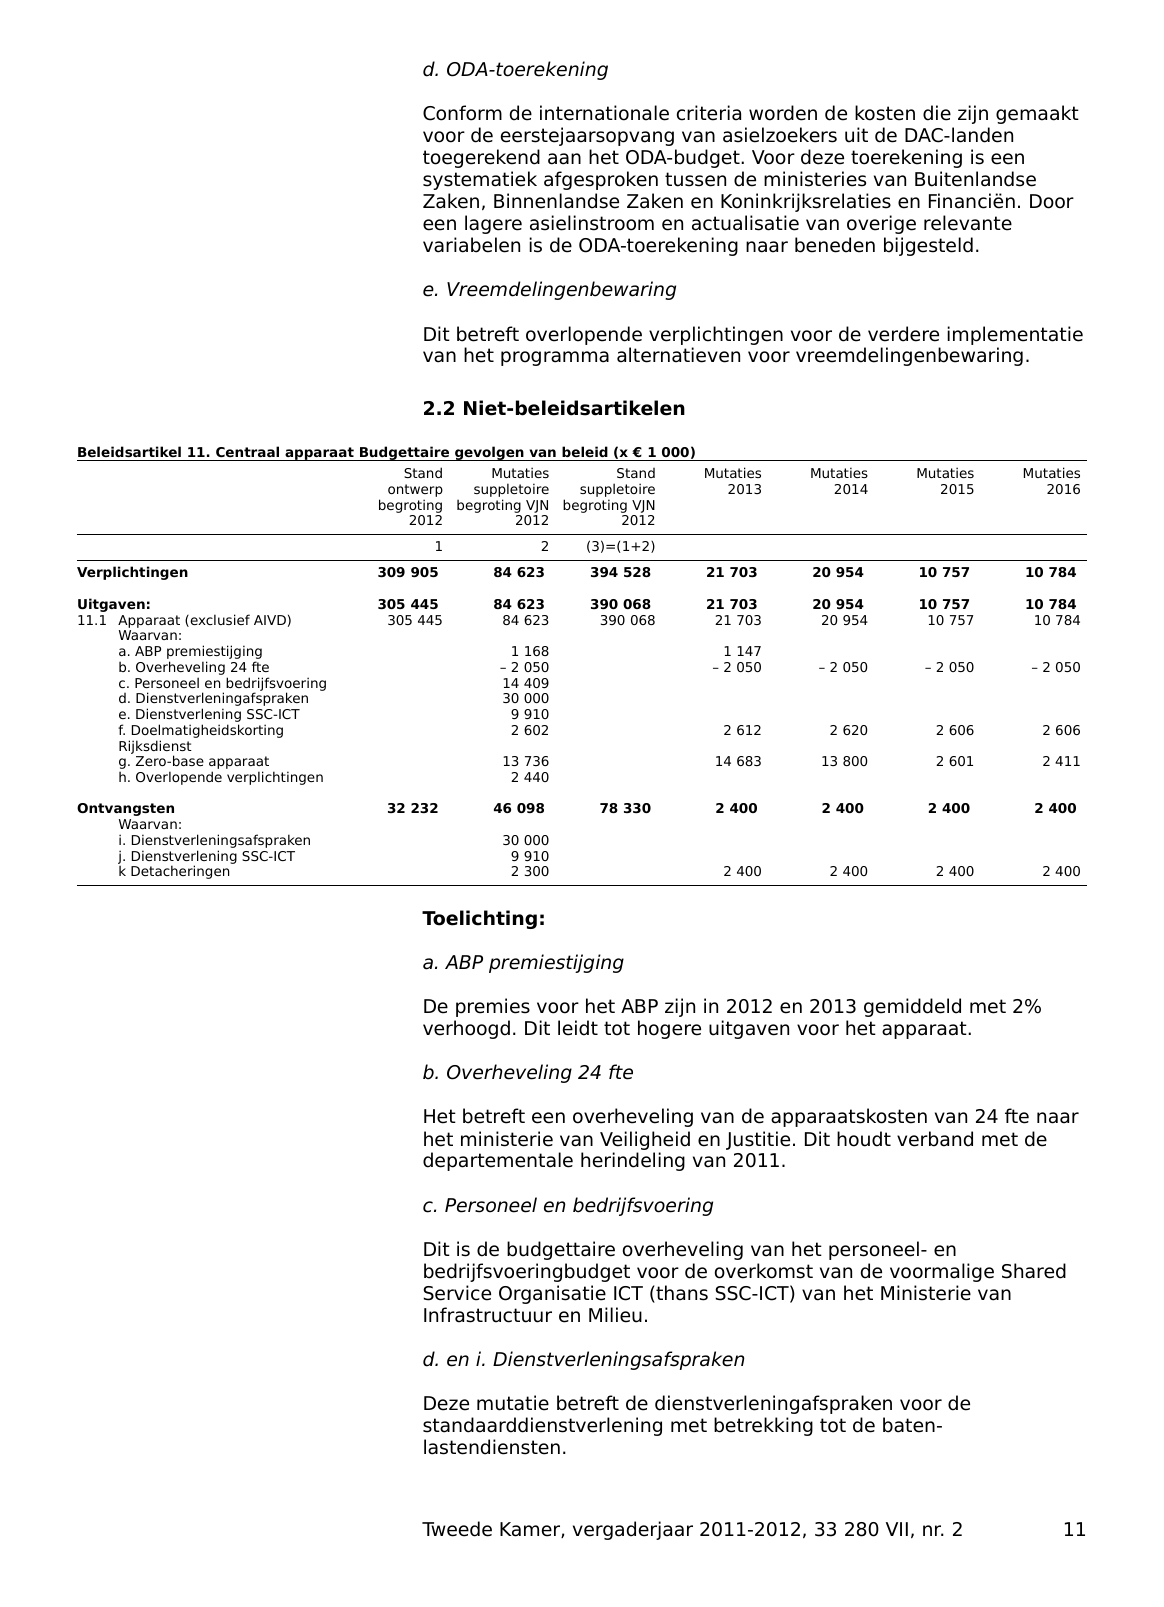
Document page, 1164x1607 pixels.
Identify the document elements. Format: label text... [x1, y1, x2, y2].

subtitle Toelichting: [422, 908, 1087, 930]
table_cell 394 528 [555, 561, 661, 581]
table_cell [661, 581, 768, 597]
table_cell – 2 050 [768, 660, 874, 675]
table_cell 78 330 [555, 801, 661, 817]
table_cell 2 602 [449, 723, 555, 754]
table_cell 2 601 [874, 754, 980, 770]
table_cell Stand suppletoire begroting VJN 2012 [555, 461, 661, 533]
table_cell Mutaties 2015 [874, 461, 980, 533]
table_cell [77, 660, 112, 675]
table_cell j. Dienstverlening SSC-ICT [112, 849, 342, 864]
table_cell 2 400 [980, 801, 1087, 817]
table_cell [77, 864, 112, 884]
table_cell a. ABP premiestijging [112, 644, 342, 660]
table_cell [555, 864, 661, 884]
table_cell [77, 723, 112, 754]
table_cell 84 623 [449, 613, 555, 628]
table_cell [768, 833, 874, 848]
table_cell 9 910 [449, 849, 555, 864]
table_cell [343, 581, 449, 597]
subtitle 2.2 Niet-beleidsartikelen [422, 397, 1087, 419]
table_cell [874, 707, 980, 723]
table_cell 13 736 [449, 754, 555, 770]
table_cell Uitgaven: [77, 597, 342, 612]
table_cell [874, 675, 980, 691]
table_cell [77, 849, 112, 864]
table_cell [449, 817, 555, 833]
table_cell b. Overheveling 24 fte [112, 660, 342, 675]
table_cell [555, 707, 661, 723]
table_cell 2 411 [980, 754, 1087, 770]
table_cell [77, 770, 112, 786]
table_cell [661, 628, 768, 644]
table_cell [555, 581, 661, 597]
table_cell [661, 707, 768, 723]
table_cell 10 757 [874, 613, 980, 628]
table_cell 390 068 [555, 597, 661, 612]
table_cell [980, 786, 1087, 801]
table_cell 2 400 [768, 864, 874, 884]
table_cell [980, 770, 1087, 786]
table_cell 390 068 [555, 613, 661, 628]
table_cell 84 623 [449, 561, 555, 581]
table_cell [874, 581, 980, 597]
table_cell [555, 770, 661, 786]
table_cell 309 905 [343, 561, 449, 581]
table_cell 2 400 [874, 864, 980, 884]
table_cell [874, 833, 980, 848]
table_cell 2 400 [980, 864, 1087, 884]
table_cell [77, 461, 112, 533]
table_cell [661, 535, 768, 559]
table_cell [768, 691, 874, 707]
table_cell [555, 628, 661, 644]
table_cell [77, 786, 112, 801]
table_cell [555, 754, 661, 770]
table_cell [661, 833, 768, 848]
table_cell i. Dienstverleningsafspraken [112, 833, 342, 848]
subtitle d. en i. Dienstverleningsafspraken [422, 1349, 1087, 1371]
table_cell [980, 628, 1087, 644]
table_cell [661, 849, 768, 864]
table_cell [980, 707, 1087, 723]
text Het betreft een overheveling van de apparaatskosten van 24 fte naar het ministerie van Veiligheid en Justitie. Dit houdt verband met de departementale herindeling van 2011. [422, 1106, 1087, 1172]
table_cell [343, 707, 449, 723]
table_cell [555, 833, 661, 848]
table_cell – 2 050 [980, 660, 1087, 675]
table_cell [343, 723, 449, 754]
table_cell 20 954 [768, 613, 874, 628]
table_cell Waarvan: [112, 817, 342, 833]
table_cell [874, 535, 980, 559]
table_cell [555, 786, 661, 801]
table_cell [555, 675, 661, 691]
table_cell 1 168 [449, 644, 555, 660]
table_cell 20 954 [768, 561, 874, 581]
table_cell [980, 535, 1087, 559]
table_cell 21 703 [661, 597, 768, 612]
table_cell [343, 660, 449, 675]
table_cell [449, 581, 555, 597]
table_cell 2 400 [874, 801, 980, 817]
table_cell [343, 786, 449, 801]
table_cell Mutaties 2014 [768, 461, 874, 533]
table_cell [768, 628, 874, 644]
table_cell 2 620 [768, 723, 874, 754]
subtitle b. Overheveling 24 fte [422, 1062, 1087, 1084]
table_cell 46 098 [449, 801, 555, 817]
table_cell Ontvangsten [77, 801, 342, 817]
table_cell [874, 786, 980, 801]
table_cell c. Personeel en bedrijfsvoering [112, 675, 342, 691]
table_cell – 2 050 [449, 660, 555, 675]
table_cell [77, 691, 112, 707]
table_cell [112, 535, 342, 559]
table_cell 32 232 [343, 801, 449, 817]
table_cell [768, 581, 874, 597]
table_cell [343, 864, 449, 884]
table_cell [77, 707, 112, 723]
table_cell [343, 770, 449, 786]
table_cell 2 400 [661, 801, 768, 817]
table_cell 20 954 [768, 597, 874, 612]
table_cell [980, 581, 1087, 597]
table_cell [661, 817, 768, 833]
subtitle c. Personeel en bedrijfsvoering [422, 1194, 1087, 1217]
table_cell 2 440 [449, 770, 555, 786]
table_cell [343, 675, 449, 691]
table_cell [980, 849, 1087, 864]
table_cell 305 445 [343, 613, 449, 628]
table_cell [768, 849, 874, 864]
table_cell 2 [449, 535, 555, 559]
table_cell [768, 707, 874, 723]
table_cell Mutaties 2016 [980, 461, 1087, 533]
table_cell e. Dienstverlening SSC-ICT [112, 707, 342, 723]
table_cell [343, 849, 449, 864]
table_cell 2 400 [661, 864, 768, 884]
table_cell [555, 644, 661, 660]
table_cell Waarvan: [112, 628, 342, 644]
table_cell [77, 675, 112, 691]
table_cell [555, 660, 661, 675]
table_cell 2 606 [874, 723, 980, 754]
table_cell 14 683 [661, 754, 768, 770]
table_cell 10 757 [874, 597, 980, 612]
table_cell [768, 770, 874, 786]
subtitle e. Vreemdelingenbewaring [422, 279, 1087, 301]
table_cell [77, 833, 112, 848]
table_cell 10 784 [980, 613, 1087, 628]
table_cell [555, 691, 661, 707]
table_cell [77, 644, 112, 660]
table_cell [77, 754, 112, 770]
table_cell [768, 535, 874, 559]
table_cell 305 445 [343, 597, 449, 612]
table_cell [980, 817, 1087, 833]
table_cell 10 784 [980, 597, 1087, 612]
table_cell 11.1 [77, 613, 112, 628]
text Conform de internationale criteria worden de kosten die zijn gemaakt voor de eerstejaarsopvang van asielzoekers uit de DAC-landen toegerekend aan het ODA-budget. Voor deze toerekening is een systematiek afgesproken tussen de ministeries van Buitenlandse Zaken, Binnenlandse Zaken en Koninkrijksrelaties en Financiën. Door een lagere asielinstroom en actualisatie van overige relevante variabelen is de ODA-toerekening naar beneden bijgesteld. [422, 103, 1087, 257]
table_cell [77, 581, 112, 597]
table_cell f. Doelmatigheidskorting Rijksdienst [112, 723, 342, 754]
table_cell 2 606 [980, 723, 1087, 754]
table_cell [768, 786, 874, 801]
table_cell 13 800 [768, 754, 874, 770]
table_cell [449, 628, 555, 644]
text Deze mutatie betreft de dienstverleningafspraken voor de standaarddienstverlening met betrekking tot de baten-lastendiensten. [422, 1393, 1087, 1459]
table_cell 21 703 [661, 613, 768, 628]
table_cell [661, 770, 768, 786]
table_cell [980, 644, 1087, 660]
table_cell Mutaties suppletoire begroting VJN 2012 [449, 461, 555, 533]
table_cell Apparaat (exclusief AIVD) [112, 613, 342, 628]
table_cell – 2 050 [874, 660, 980, 675]
table_cell [768, 817, 874, 833]
table_cell Verplichtingen [77, 561, 342, 581]
table_cell 10 784 [980, 561, 1087, 581]
table_cell g. Zero-base apparaat [112, 754, 342, 770]
table_cell [555, 817, 661, 833]
table_cell [661, 786, 768, 801]
table_cell [112, 461, 342, 533]
table_cell k Detacheringen [112, 864, 342, 884]
table_cell [77, 628, 112, 644]
text Dit is de budgettaire overheveling van het personeel- en bedrijfsvoeringbudget voor de overkomst van de voormalige Shared Service Organisatie ICT (thans SSC-ICT) van het Ministerie van Infrastructuur en Milieu. [422, 1239, 1087, 1327]
table_header Beleidsartikel 11. Centraal apparaat Budgettaire gevolgen van beleid (x € 1 000) [77, 444, 1087, 460]
table_cell 10 757 [874, 561, 980, 581]
table_cell [343, 817, 449, 833]
table_cell [343, 754, 449, 770]
table_cell 9 910 [449, 707, 555, 723]
table_cell [874, 628, 980, 644]
table_cell [768, 644, 874, 660]
table_cell [343, 833, 449, 848]
table_cell 2 612 [661, 723, 768, 754]
table_cell 30 000 [449, 691, 555, 707]
table_cell 30 000 [449, 833, 555, 848]
table_cell [112, 581, 342, 597]
table_cell 1 147 [661, 644, 768, 660]
table_cell [874, 849, 980, 864]
table_cell [343, 691, 449, 707]
table_cell [874, 817, 980, 833]
table_cell [77, 535, 112, 559]
table_cell [661, 675, 768, 691]
table_cell [980, 833, 1087, 848]
subtitle a. ABP premiestijging [422, 952, 1087, 974]
table_cell [555, 723, 661, 754]
table_cell 2 400 [768, 801, 874, 817]
subtitle d. ODA-toerekening [422, 59, 1087, 81]
text De premies voor het ABP zijn in 2012 en 2013 gemiddeld met 2% verhoogd. Dit leidt tot hogere uitgaven voor het apparaat. [422, 996, 1087, 1040]
table_cell – 2 050 [661, 660, 768, 675]
table_cell [768, 675, 874, 691]
table_cell [343, 628, 449, 644]
table_cell [874, 770, 980, 786]
table_cell Stand ontwerp begroting 2012 [343, 461, 449, 533]
table_cell [874, 691, 980, 707]
text Dit betreft overlopende verplichtingen voor de verdere implementatie van het programma alternatieven voor vreemdelingenbewaring. [422, 323, 1087, 367]
table_cell [449, 786, 555, 801]
table_cell [555, 849, 661, 864]
table_cell (3)=(1+2) [555, 535, 661, 559]
table_cell [661, 691, 768, 707]
table_cell d. Dienstverleningafspraken [112, 691, 342, 707]
table_cell Mutaties 2013 [661, 461, 768, 533]
table_cell [980, 675, 1087, 691]
table_cell h. Overlopende verplichtingen [112, 770, 342, 786]
table_cell 21 703 [661, 561, 768, 581]
table_cell [112, 786, 342, 801]
table_cell 1 [343, 535, 449, 559]
table_cell 2 300 [449, 864, 555, 884]
table_cell [77, 817, 112, 833]
table_cell 84 623 [449, 597, 555, 612]
table_cell [874, 644, 980, 660]
table_cell [343, 644, 449, 660]
table_cell [980, 691, 1087, 707]
table_cell 14 409 [449, 675, 555, 691]
